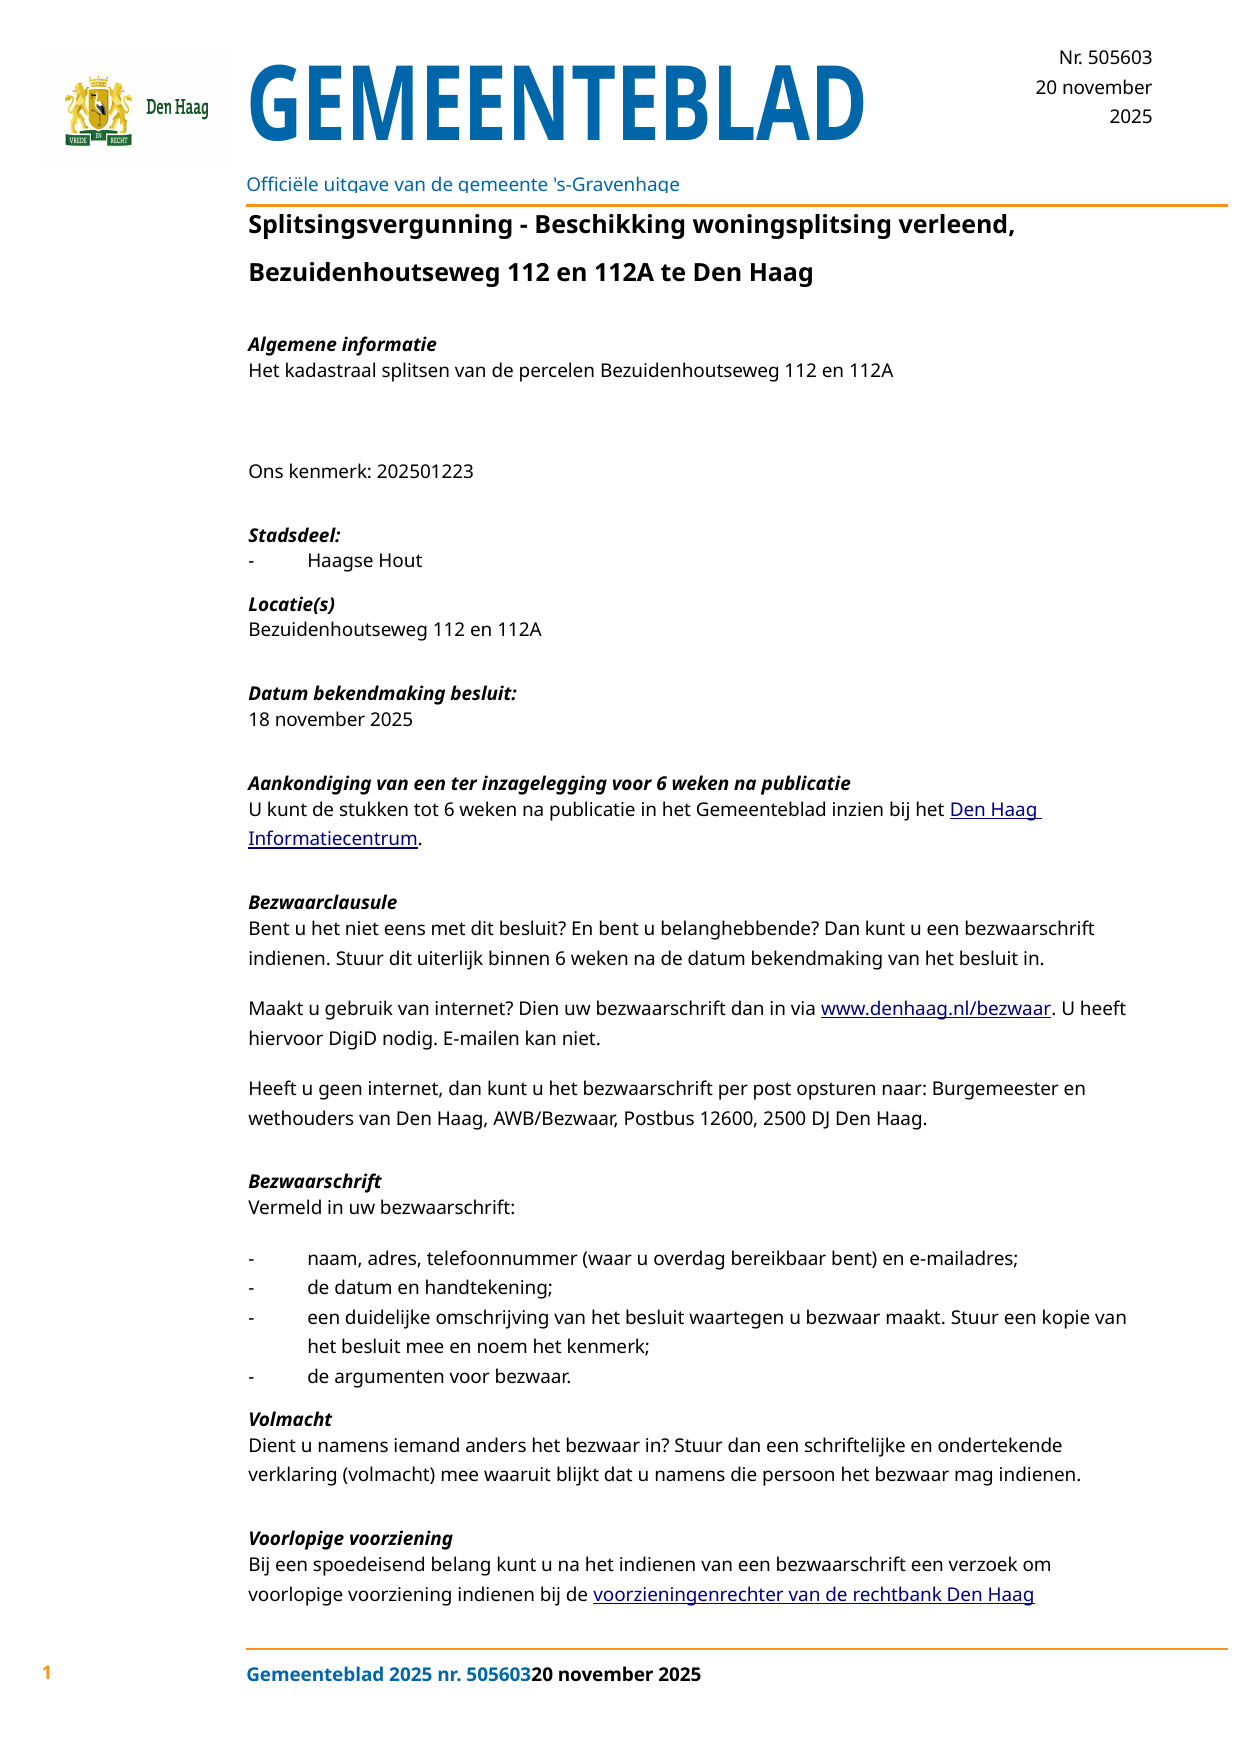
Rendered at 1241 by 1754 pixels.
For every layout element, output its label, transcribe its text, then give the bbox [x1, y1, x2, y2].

text Bent u het niet eens met dit besluit? En bent u belanghebbende? Dan kunt u een bezwaarschrift indienen. Stuur dit uiterlijk binnen 6 weken na de datum bekendmaking van het besluit in. [248, 915, 1152, 971]
list de datum en handtekening; [248, 1274, 1152, 1300]
text Datum bekendmaking besluit: [248, 681, 1152, 706]
list een duidelijke omschrijving van het besluit waartegen u bezwaar maakt. Stuur een kopie van het besluit mee en noem het kenmerk; [248, 1304, 1152, 1359]
text Locatie(s) [248, 591, 1152, 617]
list de argumenten voor bezwaar. [248, 1363, 1152, 1389]
text Volmacht [248, 1406, 1152, 1432]
list naam, adres, telefoonnummer (waar u overdag bereikbaar bent) en e-mailadres; [248, 1245, 1152, 1271]
text Dient u namens iemand anders het bezwaar in? Stuur dan een schriftelijke en ondertekende verklaring (volmacht) mee waaruit blijkt dat u namens die persoon het bezwaar mag indienen. [248, 1432, 1152, 1487]
picture [41, 47, 231, 172]
text Bezuidenhoutseweg 112 en 112A [248, 617, 1152, 642]
text Vermeld in uw bezwaarschrift: [248, 1194, 1152, 1220]
text Bij een spoedeisend belang kunt u na het indienen van een bezwaarschrift een verzoek om voorlopige voorziening indienen bij de voorzieningenrechter van de rechtbank Den Haag [248, 1551, 1152, 1607]
text Bezwaarschrift [248, 1169, 1152, 1194]
text Stadsdeel: [248, 522, 1152, 548]
text Bezwaarclausule [248, 889, 1152, 915]
text 18 november 2025 [248, 706, 1152, 732]
text Splitsingsvergunning - Beschikking woningsplitsing verleend, Bezuidenhoutseweg 112 en 112A te Den Haag [248, 207, 1152, 288]
text U kunt de stukken tot 6 weken na publicatie in het Gemeenteblad inzien bij het Den Haag Informatiecentrum. [248, 796, 1152, 851]
text Maakt u gebruik van internet? Dien uw bezwaarschrift dan in via www.denhaag.nl/bezwaar. U heeft hiervoor DigiD nodig. E-mailen kan niet. [248, 995, 1152, 1051]
text Voorlopige voorziening [248, 1526, 1152, 1551]
list Haagse Hout [248, 548, 1152, 573]
text Ons kenmerk: 202501223 [248, 458, 1152, 484]
text Algemene informatie [248, 331, 1152, 357]
text Het kadastraal splitsen van de percelen Bezuidenhoutseweg 112 en 112A [248, 357, 1152, 383]
text Aankondiging van een ter inzagelegging voor 6 weken na publicatie [248, 770, 1152, 796]
text Heeft u geen internet, dan kunt u het bezwaarschrift per post opsturen naar: Burgemeester en wethouders van Den Haag, AWB/Bezwaar, Postbus 12600, 2500 DJ Den Haag. [248, 1075, 1152, 1131]
